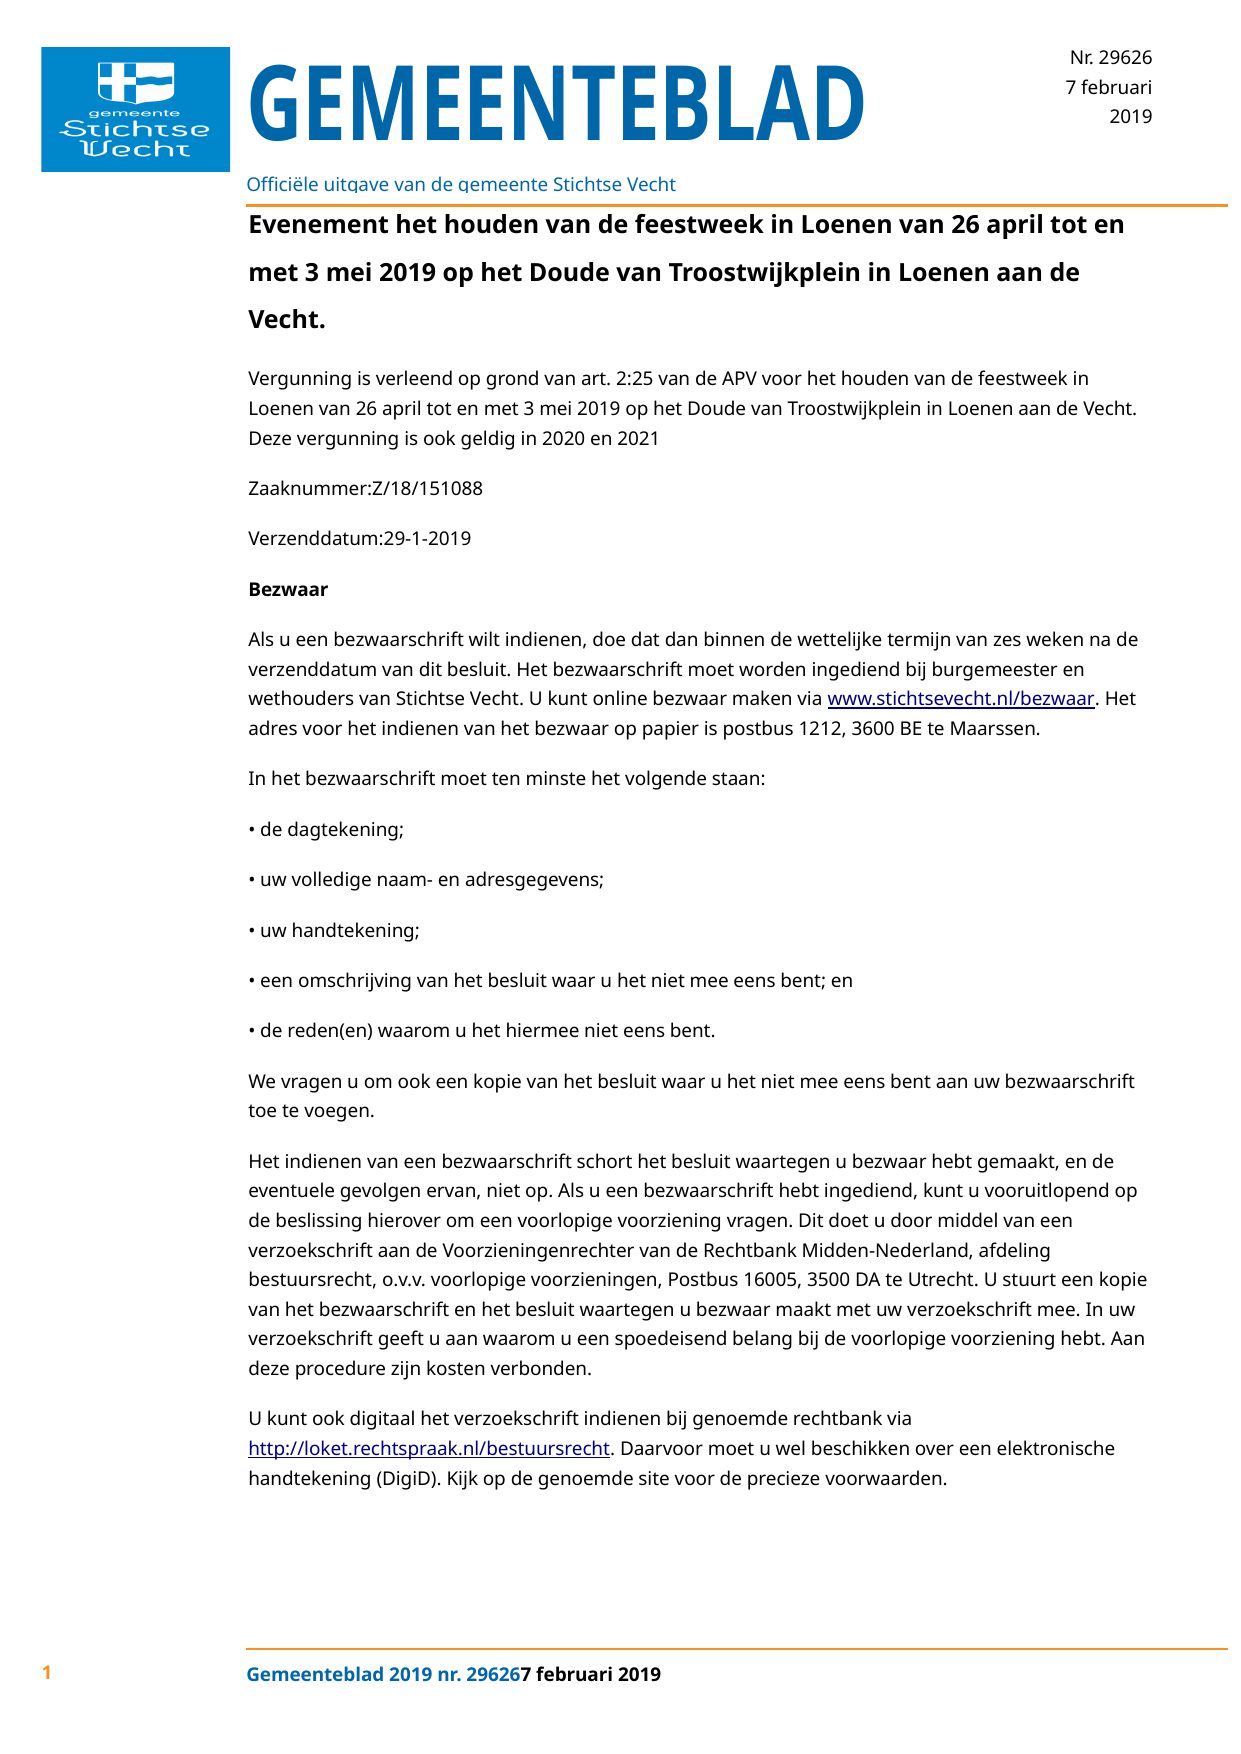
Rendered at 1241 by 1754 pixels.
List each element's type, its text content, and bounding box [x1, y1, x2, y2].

picture [137, 63, 174, 103]
text Het indienen van een bezwaarschrift schort het besluit waartegen u bezwaar hebt gemaakt, en de eventuele gevolgen ervan, niet op. Als u een bezwaarschrift hebt ingediend, kunt u vooruitlopend op de beslissing hierover om een voorlopige voorziening vragen. Dit doet u door middel van een verzoekschrift aan de Voorzieningenrechter van de Rechtbank Midden-Nederland, afdeling bestuursrecht, o.v.v. voorlopige voorzieningen, Postbus 16005, 3500 DA te Utrecht. U stuurt een kopie van het bezwaarschrift en het besluit waartegen u bezwaar maakt met uw verzoekschrift mee. In uw verzoekschrift geeft u aan waarom u een spoedeisend belang bij de voorlopige voorziening hebt. Aan deze procedure zijn kosten verbonden. [248, 1148, 1152, 1381]
text Bezwaar [248, 576, 1152, 602]
text • de reden(en) waarom u het hiermee niet eens bent. [248, 1018, 1152, 1043]
text • uw handtekening; [248, 917, 1152, 942]
text Zaaknummer:Z/18/151088 [248, 475, 1152, 501]
text U kunt ook digitaal het verzoekschrift indienen bij genoemde rechtbank via http://loket.rechtspraak.nl/bestuursrecht. Daarvoor moet u wel beschikken over een elektronische handtekening (DigiD). Kijk op de genoemde site voor de precieze voorwaarden. [248, 1406, 1152, 1490]
text In het bezwaarschrift moet ten minste het volgende staan: [248, 766, 1152, 791]
text • de dagtekening; [248, 816, 1152, 842]
text • een omschrijving van het besluit waar u het niet mee eens bent; en [248, 967, 1152, 993]
text Evenement het houden van de feestweek in Loenen van 26 april tot en met 3 mei 2019 op het Doude van Troostwijkplein in Loenen aan de Vecht. [248, 207, 1152, 336]
text • uw volledige naam- en adresgegevens; [248, 866, 1152, 892]
text Verzenddatum:29-1-2019 [248, 526, 1152, 551]
text Als u een bezwaarschrift wilt indienen, doe dat dan binnen de wettelijke termijn van zes weken na de verzenddatum van dit besluit. Het bezwaarschrift moet worden ingediend bij burgemeester en wethouders van Stichtse Vecht. U kunt online bezwaar maken via www.stichtsevecht.nl/bezwaar. Het adres voor het indienen van het bezwaar op papier is postbus 1212, 3600 BE te Maarssen. [248, 626, 1152, 741]
picture [99, 63, 135, 101]
text We vragen u om ook een kopie van het besluit waar u het niet mee eens bent aan uw bezwaarschrift toe te voegen. [248, 1068, 1152, 1123]
text Vergunning is verleend op grond van art. 2:25 van de APV voor het houden van de feestweek in Loenen van 26 april tot en met 3 mei 2019 op het Doude van Troostwijkplein in Loenen aan de Vecht. Deze vergunning is ook geldig in 2020 en 2021 [248, 366, 1152, 450]
